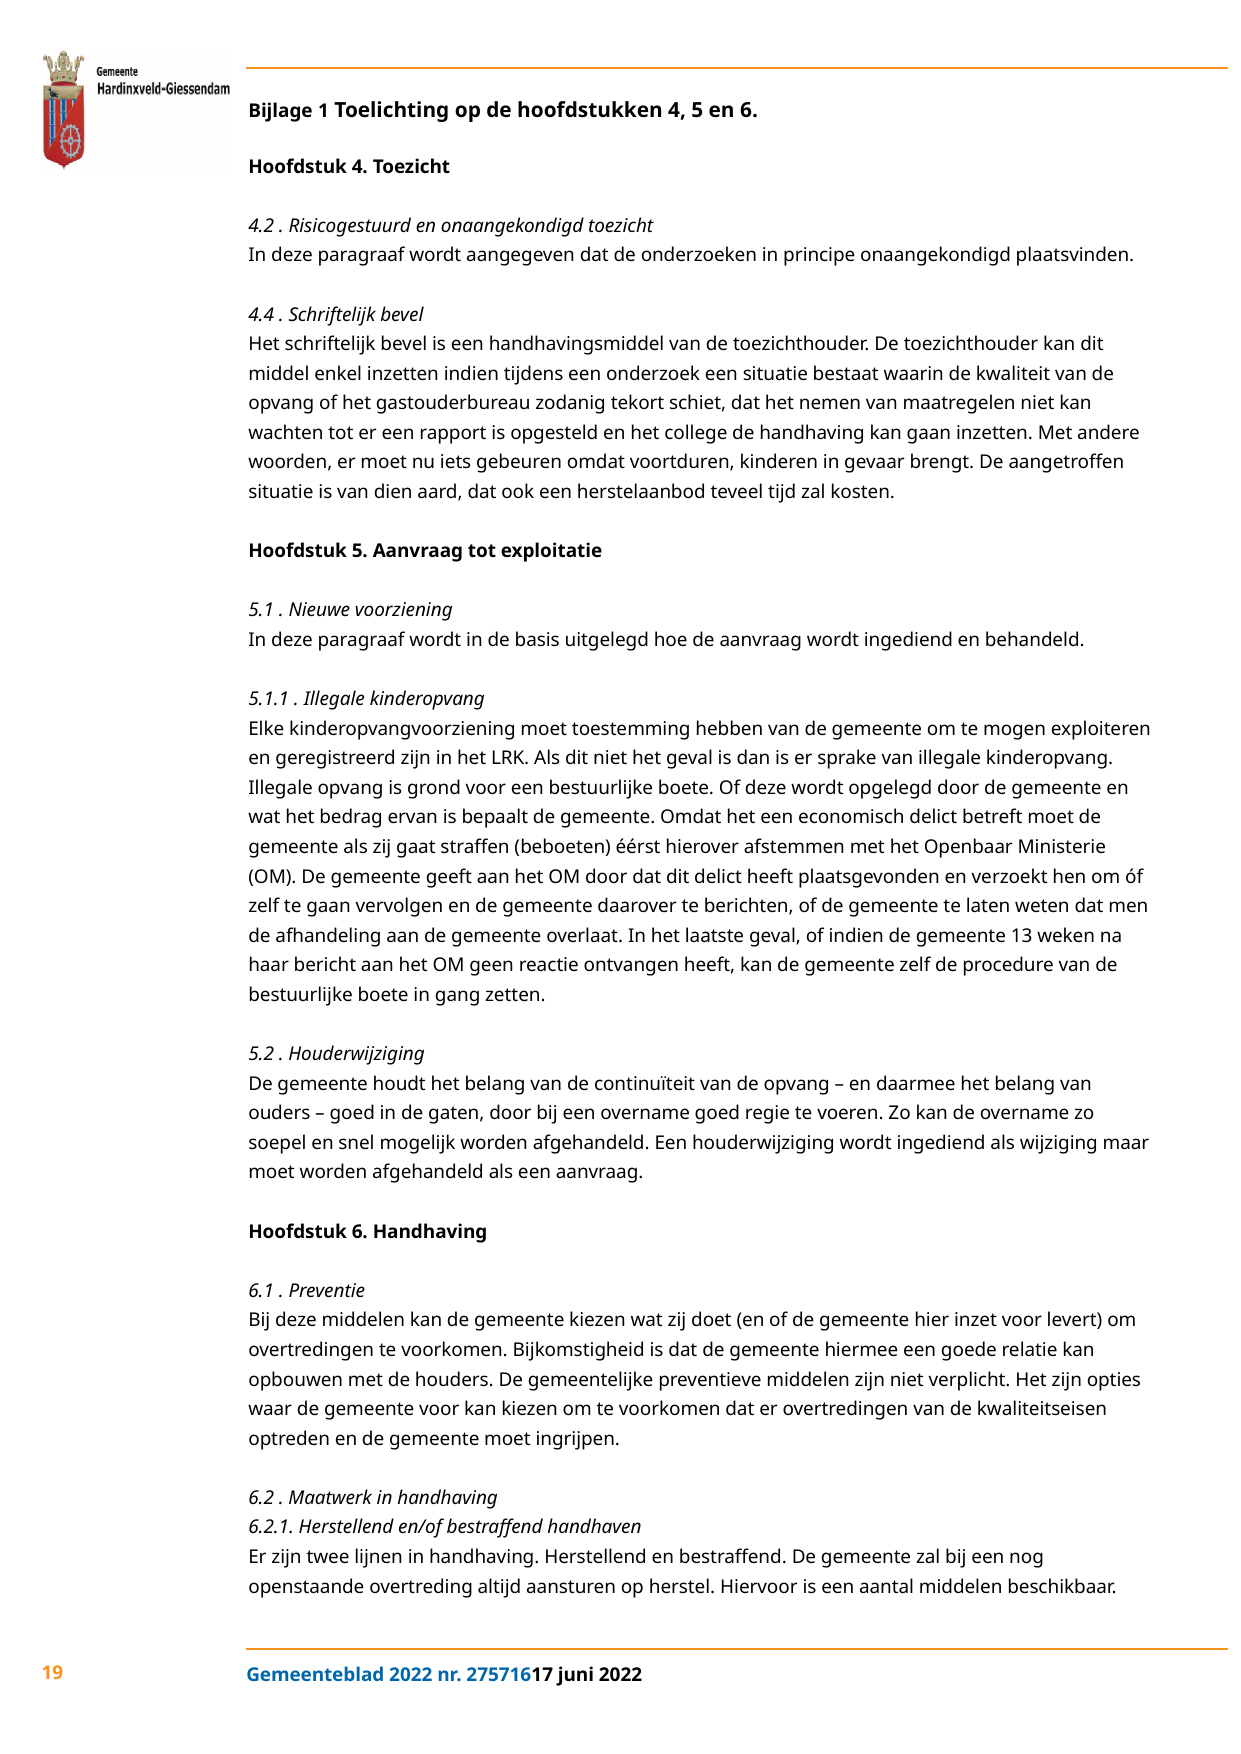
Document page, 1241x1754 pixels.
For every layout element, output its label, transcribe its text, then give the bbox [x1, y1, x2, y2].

text Bij deze middelen kan de gemeente kiezen wat zij doet (en of de gemeente hier inzet voor levert) om overtredingen te voorkomen. Bijkomstigheid is dat de gemeente hiermee een goede relatie kan opbouwen met de houders. De gemeentelijke preventieve middelen zijn niet verplicht. Het zijn opties waar de gemeente voor kan kiezen om te voorkomen dat er overtredingen van de kwaliteitseisen optreden en de gemeente moet ingrijpen. [248, 1307, 1152, 1451]
text Elke kinderopvangvoorziening moet toestemming hebben van de gemeente om te mogen exploiteren en geregistreerd zijn in het LRK. Als dit niet het geval is dan is er sprake van illegale kinderopvang. Illegale opvang is grond voor een bestuurlijke boete. Of deze wordt opgelegd door de gemeente en wat het bedrag ervan is bepaalt de gemeente. Omdat het een economisch delict betreft moet de gemeente als zij gaat straffen (beboeten) éérst hierover afstemmen met het Openbaar Ministerie (OM). De gemeente geeft aan het OM door dat dit delict heeft plaatsgevonden en verzoekt hen om óf zelf te gaan vervolgen en de gemeente daarover te berichten, of de gemeente te laten weten dat men de afhandeling aan de gemeente overlaat. In het laatste geval, of indien de gemeente 13 weken na haar bericht aan het OM geen reactie ontvangen heeft, kan de gemeente zelf de procedure van de bestuurlijke boete in gang zetten. [248, 715, 1152, 1007]
text De gemeente houdt het belang van de continuïteit van de opvang – en daarmee het belang van ouders – goed in de gaten, door bij een overname goed regie te voeren. Zo kan de overname zo soepel en snel mogelijk worden afgehandeld. Een houderwijziging wordt ingediend als wijziging maar moet worden afgehandeld als een aanvraag. [248, 1070, 1152, 1184]
text 6.2.1. Herstellend en/of bestraffend handhaven [248, 1514, 1152, 1539]
text 5.2 . Houderwijziging [248, 1040, 1152, 1066]
text 6.2 . Maatwerk in handhaving [248, 1484, 1152, 1510]
text Hoofdstuk 4. Toezicht [248, 153, 1152, 179]
picture [41, 47, 231, 172]
text Hoofdstuk 6. Handhaving [248, 1218, 1152, 1244]
text Er zijn twee lijnen in handhaving. Herstellend en bestraffend. De gemeente zal bij een nog openstaande overtreding altijd aansturen op herstel. Hiervoor is een aantal middelen beschikbaar. [248, 1543, 1152, 1599]
text 5.1.1 . Illegale kinderopvang [248, 685, 1152, 711]
text 4.4 . Schriftelijk bevel [248, 301, 1152, 327]
text In deze paragraaf wordt aangegeven dat de onderzoeken in principe onaangekondigd plaatsvinden. [248, 242, 1152, 267]
text 6.1 . Preventie [248, 1277, 1152, 1303]
text 4.2 . Risicogestuurd en onaangekondigd toezicht [248, 212, 1152, 238]
text Bijlage 1 Toelichting op de hoofdstukken 4, 5 en 6. [248, 95, 1152, 123]
text In deze paragraaf wordt in de basis uitgelegd hoe de aanvraag wordt ingediend en behandeld. [248, 626, 1152, 652]
text 5.1 . Nieuwe voorziening [248, 597, 1152, 622]
text Hoofdstuk 5. Aanvraag tot exploitatie [248, 537, 1152, 563]
text Het schriftelijk bevel is een handhavingsmiddel van de toezichthouder. De toezichthouder kan dit middel enkel inzetten indien tijdens een onderzoek een situatie bestaat waarin de kwaliteit van de opvang of het gastouderbureau zodanig tekort schiet, dat het nemen van maatregelen niet kan wachten tot er een rapport is opgesteld en het college de handhaving kan gaan inzetten. Met andere woorden, er moet nu iets gebeuren omdat voortduren, kinderen in gevaar brengt. De aangetroffen situatie is van dien aard, dat ook een herstelaanbod teveel tijd zal kosten. [248, 330, 1152, 504]
